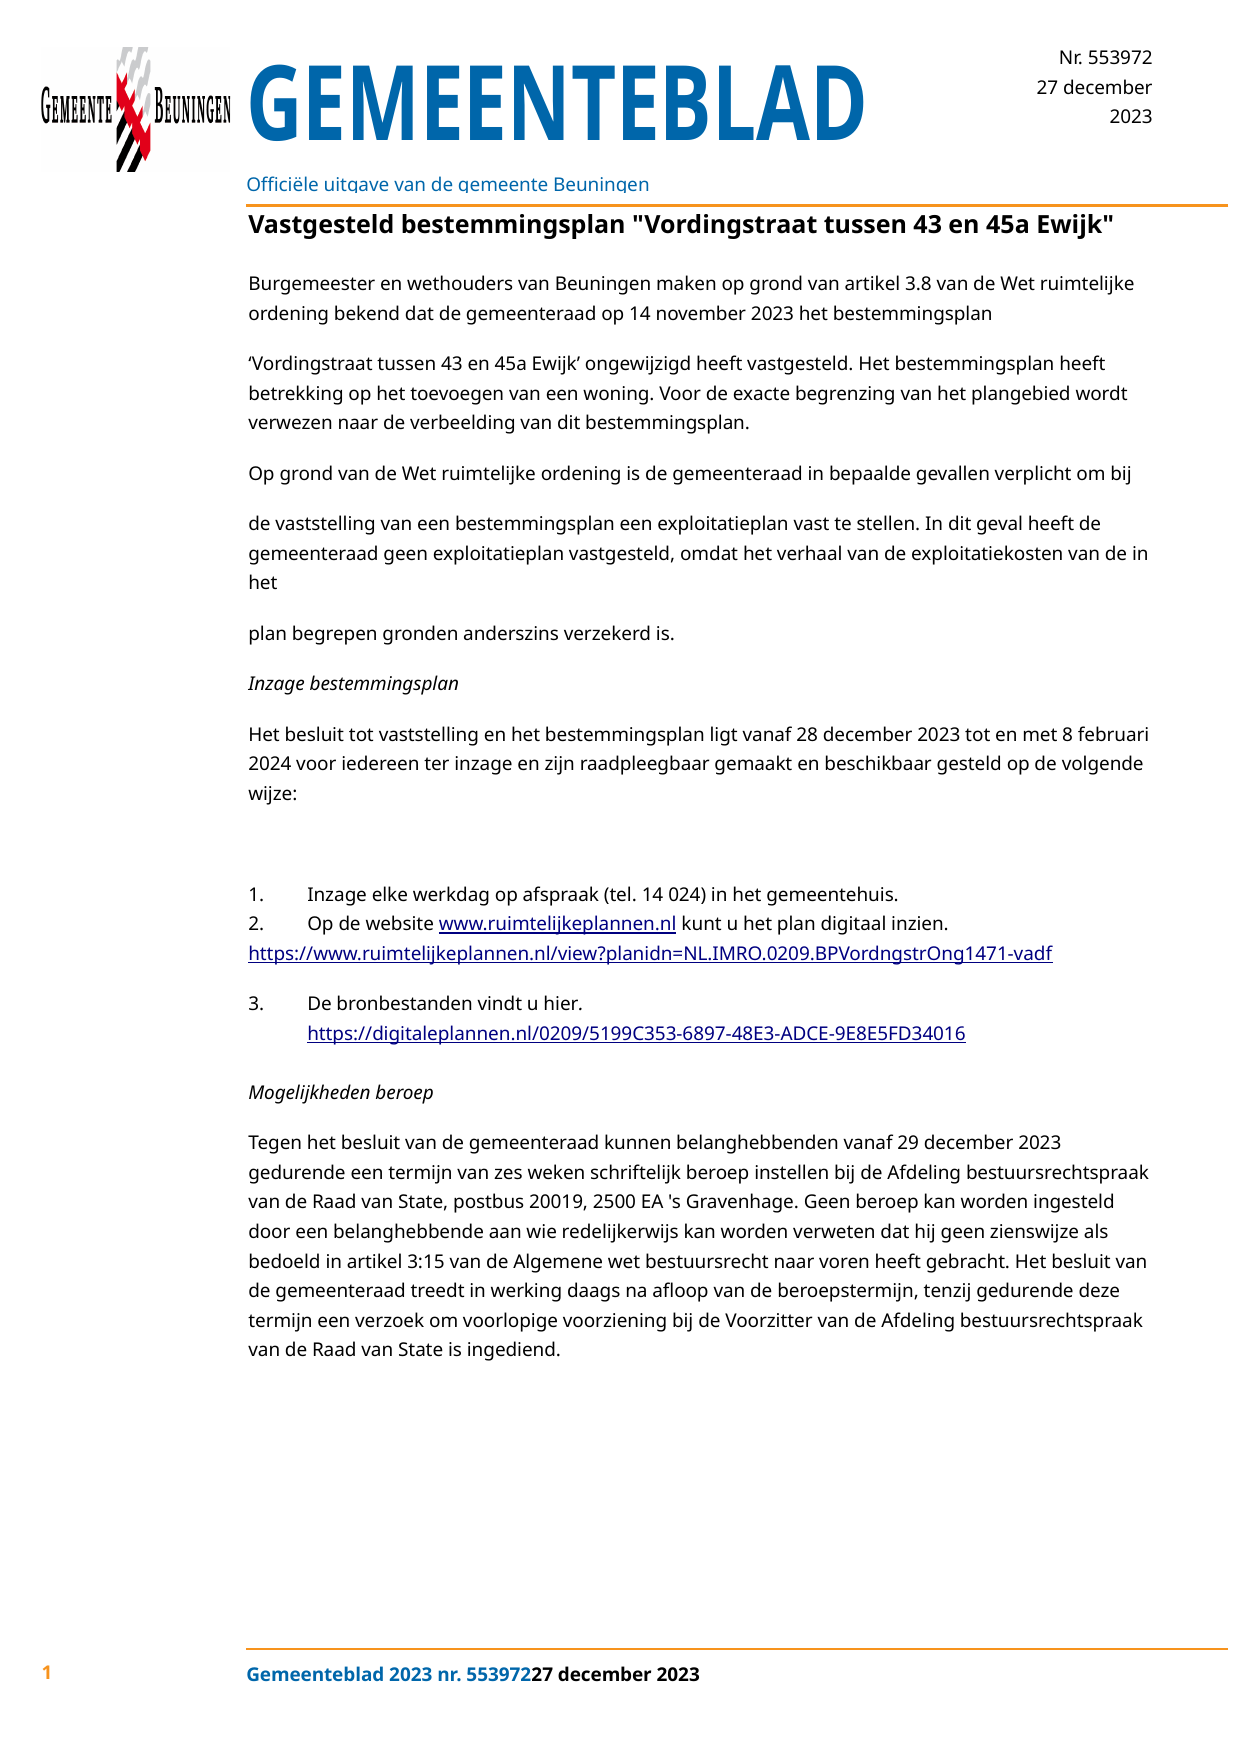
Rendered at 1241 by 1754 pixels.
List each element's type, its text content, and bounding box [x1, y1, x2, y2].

text https://www.ruimtelijkeplannen.nl/view?planidn=NL.IMRO.0209.BPVordngstrOng1471-vadf [248, 940, 1152, 966]
list De bronbestanden vindt u hier. [248, 990, 1152, 1016]
text Op grond van de Wet ruimtelijke ordening is de gemeenteraad in bepaalde gevallen verplicht om bij [248, 460, 1152, 486]
list Inzage elke werkdag op afspraak (tel. 14 024) in het gemeentehuis. [248, 881, 1152, 906]
text Het besluit tot vaststelling en het bestemmingsplan ligt vanaf 28 december 2023 tot en met 8 februari 2024 voor iedereen ter inzage en zijn raadpleegbaar gemaakt en beschikbaar gesteld op de volgende wijze: [248, 721, 1152, 806]
text Tegen het besluit van de gemeenteraad kunnen belanghebbenden vanaf 29 december 2023 gedurende een termijn van zes weken schriftelijk beroep instellen bij de Afdeling bestuursrechtspraak van de Raad van State, postbus 20019, 2500 EA 's Gravenhage. Geen beroep kan worden ingesteld door een belanghebbende aan wie redelijkerwijs kan worden verweten dat hij geen zienswijze als bedoeld in artikel 3:15 van de Algemene wet bestuursrecht naar voren heeft gebracht. Het besluit van de gemeenteraad treedt in werking daags na afloop van de beroepstermijn, tenzij gedurende deze termijn een verzoek om voorlopige voorziening bij de Voorzitter van de Afdeling bestuursrechtspraak van de Raad van State is ingediend. [248, 1129, 1152, 1362]
list https://digitaleplannen.nl/0209/5199C353-6897-48E3-ADCE-9E8E5FD34016 [248, 1020, 1152, 1046]
text ‘Vordingstraat tussen 43 en 45a Ewijk’ ongewijzigd heeft vastgesteld. Het bestemmingsplan heeft betrekking op het toevoegen van een woning. Voor de exacte begrenzing van het plangebied wordt verwezen naar de verbeelding van dit bestemmingsplan. [248, 350, 1152, 435]
text plan begrepen gronden anderszins verzekerd is. [248, 620, 1152, 646]
text Inzage bestemmingsplan [248, 670, 1152, 696]
text Vastgesteld bestemmingsplan "Vordingstraat tussen 43 en 45a Ewijk" [248, 207, 1152, 241]
text Burgemeester en wethouders van Beuningen maken op grond van artikel 3.8 van de Wet ruimtelijke ordening bekend dat de gemeenteraad op 14 november 2023 het bestemmingsplan [248, 270, 1152, 326]
list Op de website www.ruimtelijkeplannen.nl kunt u het plan digitaal inzien. [248, 910, 1152, 936]
text Mogelijkheden beroep [248, 1079, 1152, 1105]
picture [41, 47, 231, 172]
text de vaststelling van een bestemmingsplan een exploitatieplan vast te stellen. In dit geval heeft de gemeenteraad geen exploitatieplan vastgesteld, omdat het verhaal van de exploitatiekosten van de in het [248, 510, 1152, 595]
